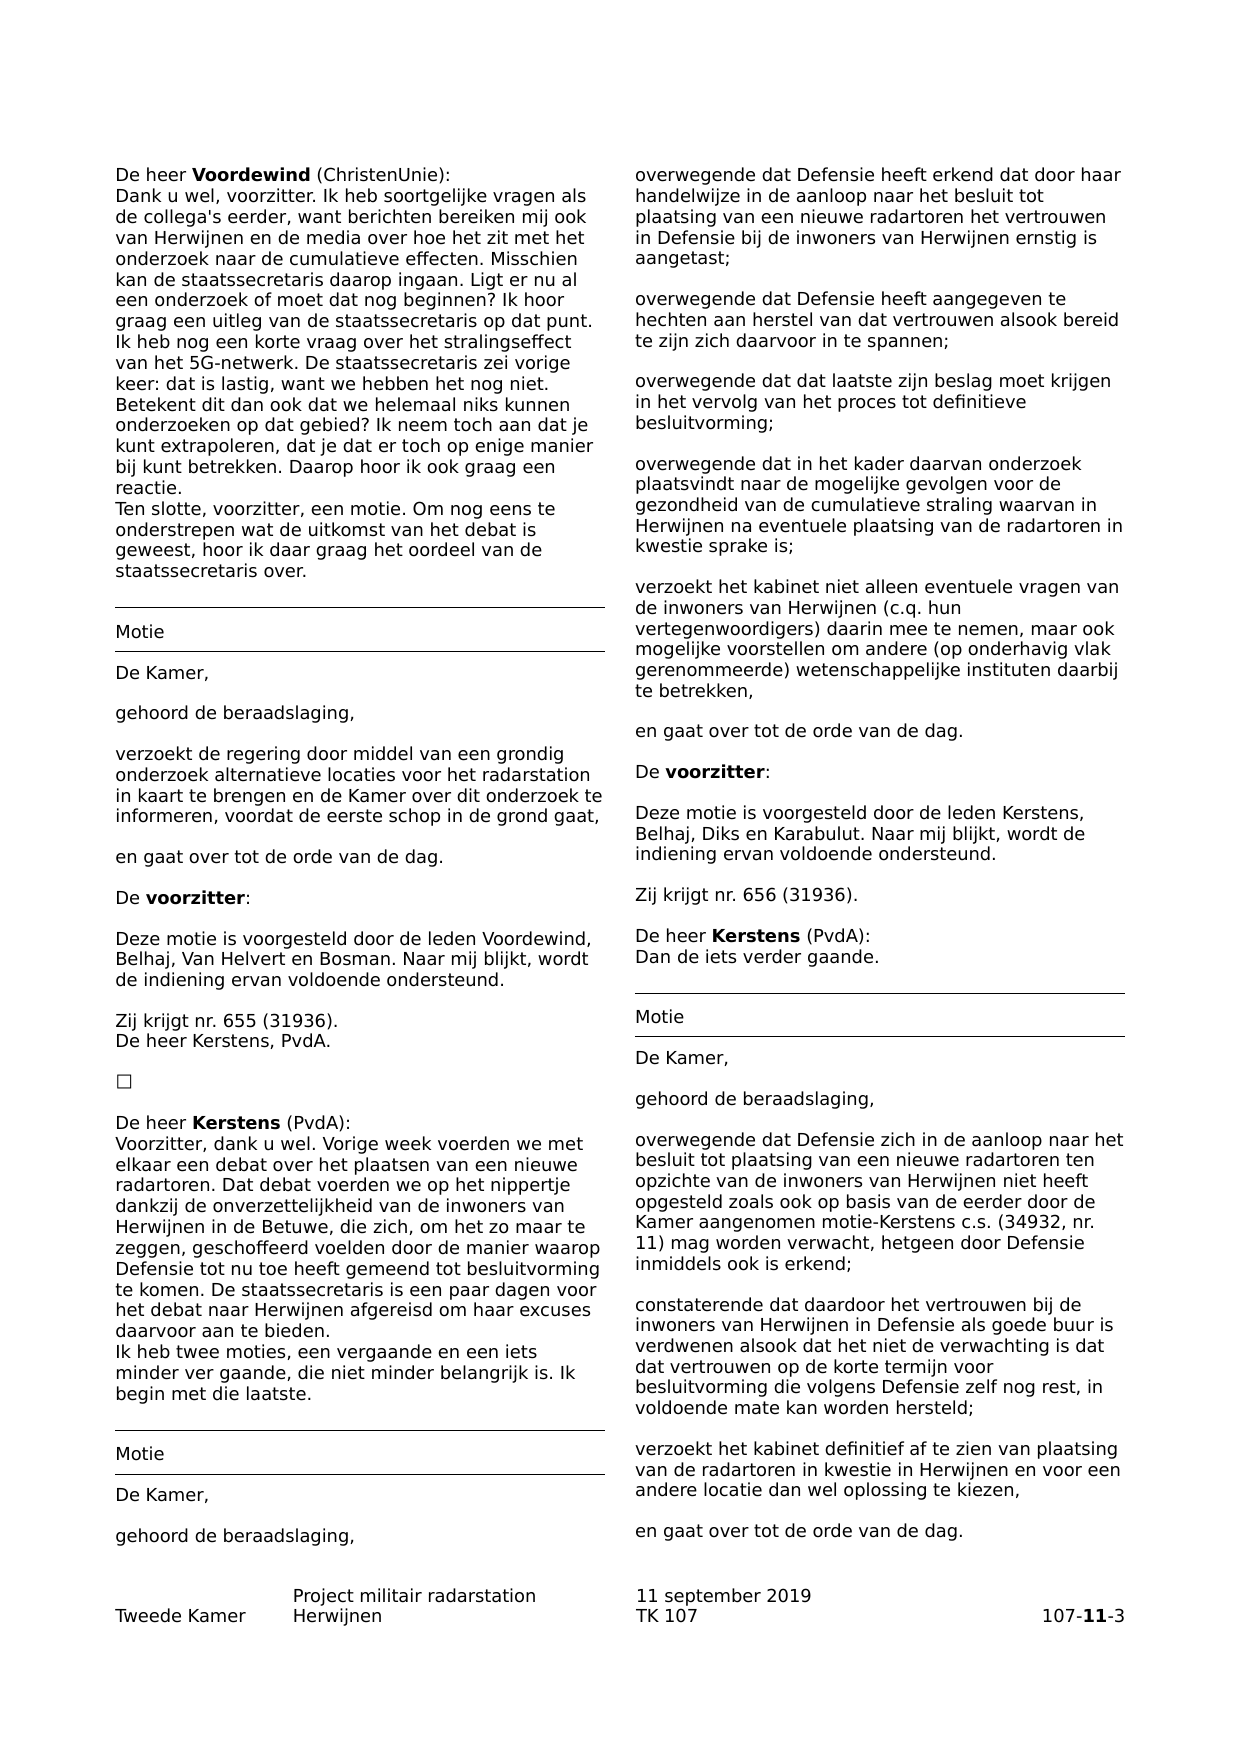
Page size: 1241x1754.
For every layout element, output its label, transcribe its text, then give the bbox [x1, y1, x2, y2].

text Dan de iets verder gaande. [635, 946, 1125, 967]
text De Kamer, [115, 662, 605, 683]
text overwegende dat in het kader daarvan onderzoek plaatsvindt naar de mogelijke gevolgen voor de gezondheid van de cumulatieve straling waarvan in Herwijnen na eventuele plaatsing van de radartoren in kwestie sprake is; [635, 453, 1125, 557]
text Zij krijgt nr. 655 (31936). [115, 1011, 605, 1031]
text constaterende dat daardoor het vertrouwen bij de inwoners van Herwijnen in Defensie als goede buur is verdwenen alsook dat het niet de verwachting is dat dat vertrouwen op de korte termijn voor besluitvorming die volgens Defensie zelf nog rest, in voldoende mate kan worden hersteld; [635, 1294, 1125, 1419]
text Ik heb nog een korte vraag over het stralingseffect van het 5G-netwerk. De staatssecretaris zei vorige keer: dat is lastig, want we hebben het nog niet. Betekent dit dan ook dat we helemaal niks kunnen onderzoeken op dat gebied? Ik neem toch aan dat je kunt extrapoleren, dat je dat er toch op enige manier bij kunt betrekken. Daarop hoor ik ook graag een reactie. [115, 332, 605, 498]
text Motie [115, 622, 605, 642]
text en gaat over tot de orde van de dag. [115, 847, 605, 868]
text De heer Kerstens (PvdA): [635, 926, 1125, 946]
text Zij krijgt nr. 656 (31936). [635, 885, 1125, 906]
text overwegende dat Defensie zich in de aanloop naar het besluit tot plaatsing van een nieuwe radartoren ten opzichte van de inwoners van Herwijnen niet heeft opgesteld zoals ook op basis van de eerder door de Kamer aangenomen motie-Kerstens c.s. (34932, nr. 11) mag worden verwacht, hetgeen door Defensie inmiddels ook is erkend; [635, 1129, 1125, 1274]
text De voorzitter: [115, 888, 605, 908]
text en gaat over tot de orde van de dag. [635, 721, 1125, 742]
text Ten slotte, voorzitter, een motie. Om nog eens te onderstrepen wat de uitkomst van het debat is geweest, hoor ik daar graag het oordeel van de staatssecretaris over. [115, 498, 605, 582]
text overwegende dat Defensie heeft aangegeven te hechten aan herstel van dat vertrouwen alsook bereid te zijn zich daarvoor in te spannen; [635, 289, 1125, 351]
text Dank u wel, voorzitter. Ik heb soortgelijke vragen als de collega's eerder, want berichten bereiken mij ook van Herwijnen en de media over hoe het zit met het onderzoek naar de cumulatieve effecten. Misschien kan de staatssecretaris daarop ingaan. Ligt er nu al een onderzoek of moet dat nog beginnen? Ik hoor graag een uitleg van de staatssecretaris op dat punt. [115, 186, 605, 332]
text De voorzitter: [635, 762, 1125, 783]
text Motie [115, 1444, 605, 1465]
text Ik heb twee moties, een vergaande en een iets minder ver gaande, die niet minder belangrijk is. Ik begin met die laatste. [115, 1342, 605, 1404]
text ⬜ [115, 1072, 605, 1093]
text gehoord de beraadslaging, [115, 1526, 605, 1546]
text verzoekt de regering door middel van een grondig onderzoek alternatieve locaties voor het radarstation in kaart te brengen en de Kamer over dit onderzoek te informeren, voordat de eerste schop in de grond gaat, [115, 744, 605, 827]
text verzoekt het kabinet niet alleen eventuele vragen van de inwoners van Herwijnen (c.q. hun vertegenwoordigers) daarin mee te nemen, maar ook mogelijke voorstellen om andere (op onderhavig vlak gerenommeerde) wetenschappelijke instituten daarbij te betrekken, [635, 577, 1125, 701]
text overwegende dat dat laatste zijn beslag moet krijgen in het vervolg van het proces tot definitieve besluitvorming; [635, 371, 1125, 433]
text Deze motie is voorgesteld door de leden Voordewind, Belhaj, Van Helvert en Bosman. Naar mij blijkt, wordt de indiening ervan voldoende ondersteund. [115, 928, 605, 991]
text Voorzitter, dank u wel. Vorige week voerden we met elkaar een debat over het plaatsen van een nieuwe radartoren. Dat debat voerden we op het nippertje dankzij de onverzettelijkheid van de inwoners van Herwijnen in de Betuwe, die zich, om het zo maar te zeggen, geschoffeerd voelden door de manier waarop Defensie tot nu toe heeft gemeend tot besluitvorming te komen. De staatssecretaris is een paar dagen voor het debat naar Herwijnen afgereisd om haar excuses daarvoor aan te bieden. [115, 1133, 605, 1342]
text De heer Kerstens (PvdA): [115, 1113, 605, 1133]
text Deze motie is voorgesteld door de leden Kerstens, Belhaj, Diks en Karabulut. Naar mij blijkt, wordt de indiening ervan voldoende ondersteund. [635, 803, 1125, 865]
text De heer Kerstens, PvdA. [115, 1031, 605, 1052]
text verzoekt het kabinet definitief af te zien van plaatsing van de radartoren in kwestie in Herwijnen en voor een andere locatie dan wel oplossing te kiezen, [635, 1439, 1125, 1501]
text overwegende dat Defensie heeft erkend dat door haar handelwijze in de aanloop naar het besluit tot plaatsing van een nieuwe radartoren het vertrouwen in Defensie bij de inwoners van Herwijnen ernstig is aangetast; [635, 165, 1125, 269]
text en gaat over tot de orde van de dag. [635, 1521, 1125, 1542]
text Motie [635, 1007, 1125, 1028]
text De heer Voordewind (ChristenUnie): [115, 165, 605, 186]
text De Kamer, [115, 1485, 605, 1506]
text De Kamer, [635, 1048, 1125, 1069]
text gehoord de beraadslaging, [115, 703, 605, 724]
text gehoord de beraadslaging, [635, 1089, 1125, 1109]
